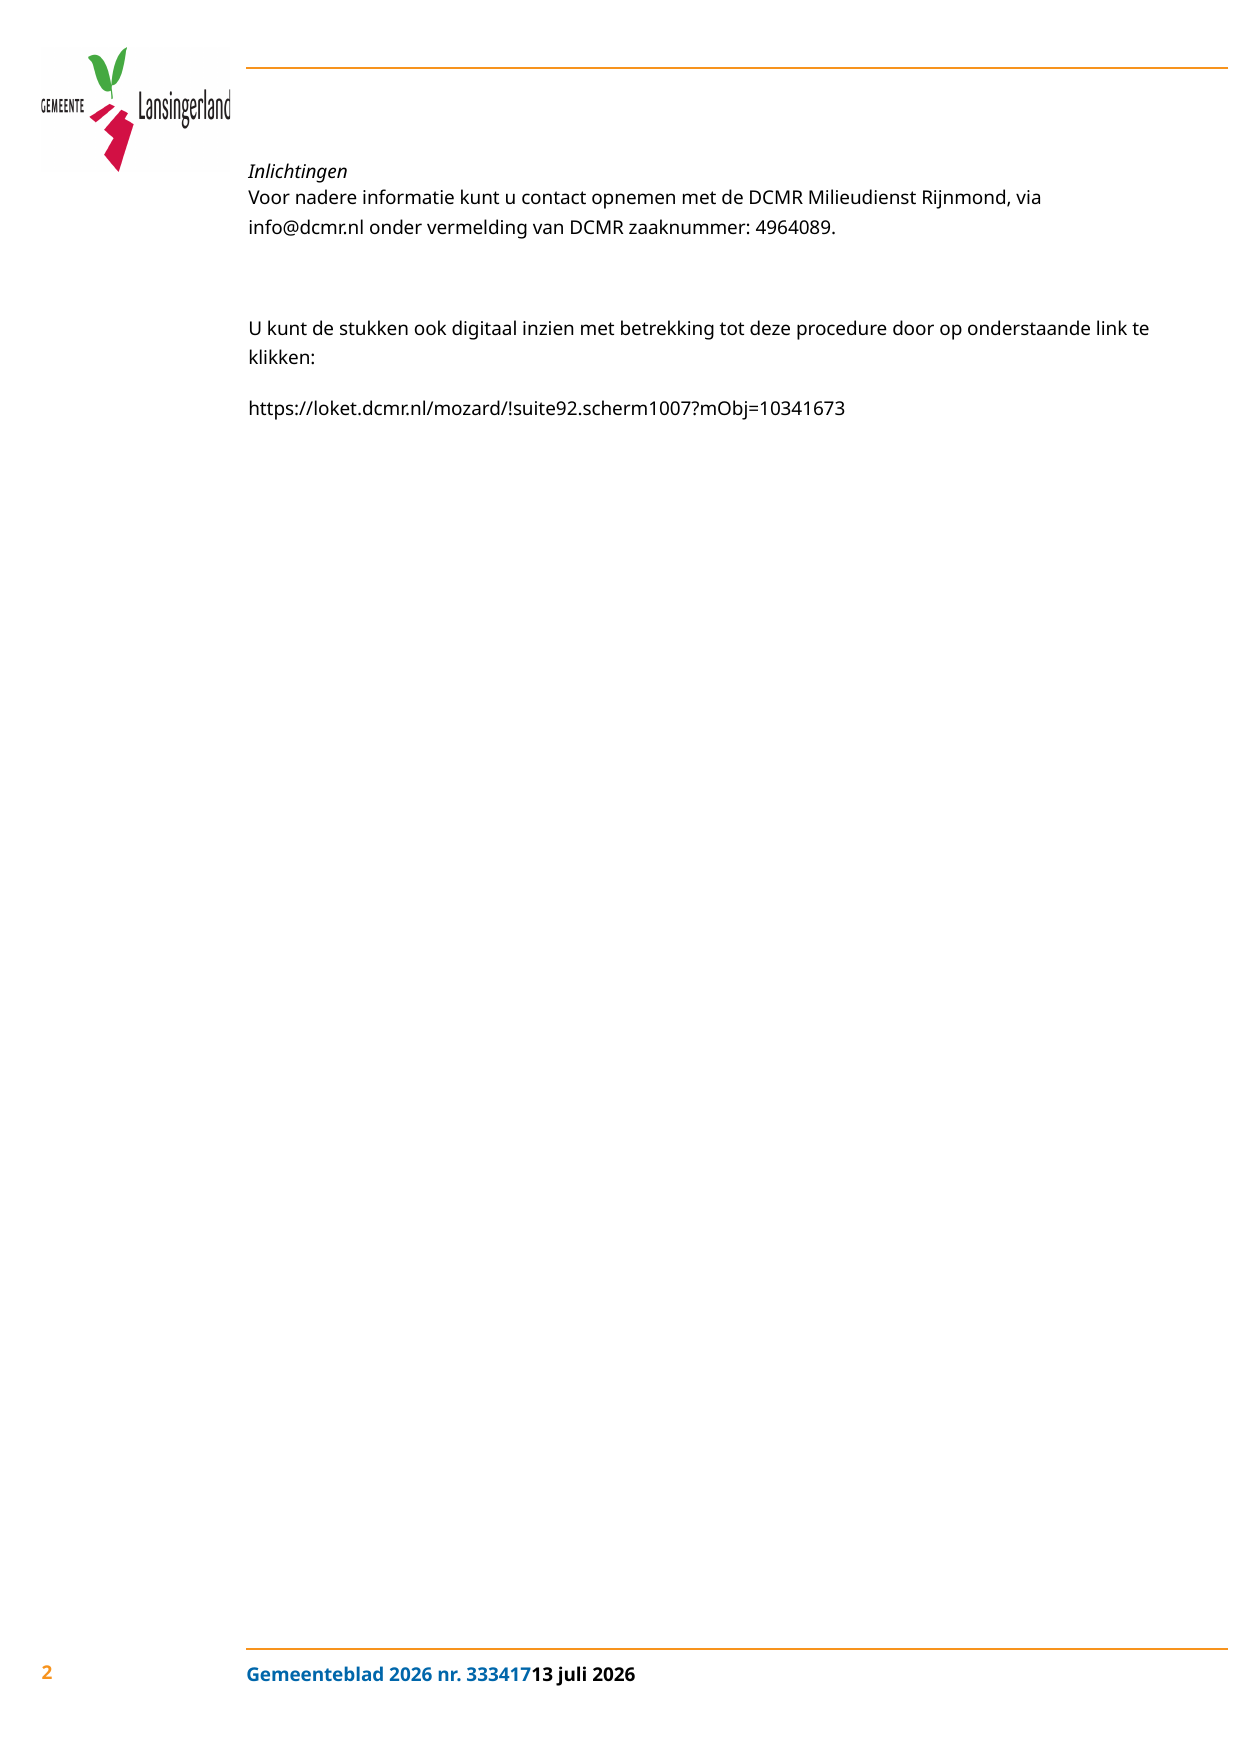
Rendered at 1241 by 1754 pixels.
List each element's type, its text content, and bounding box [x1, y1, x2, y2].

text https://loket.dcmr.nl/mozard/!suite92.scherm1007?mObj=10341673 [248, 395, 1152, 421]
text Voor nadere informatie kunt u contact opnemen met de DCMR Milieudienst Rijnmond, via info@dcmr.nl onder vermelding van DCMR zaaknummer: 4964089. [248, 184, 1152, 240]
picture [41, 47, 231, 172]
text Inlichtingen [248, 159, 1152, 184]
text U kunt de stukken ook digitaal inzien met betrekking tot deze procedure door op onderstaande link te klikken: [248, 315, 1152, 370]
